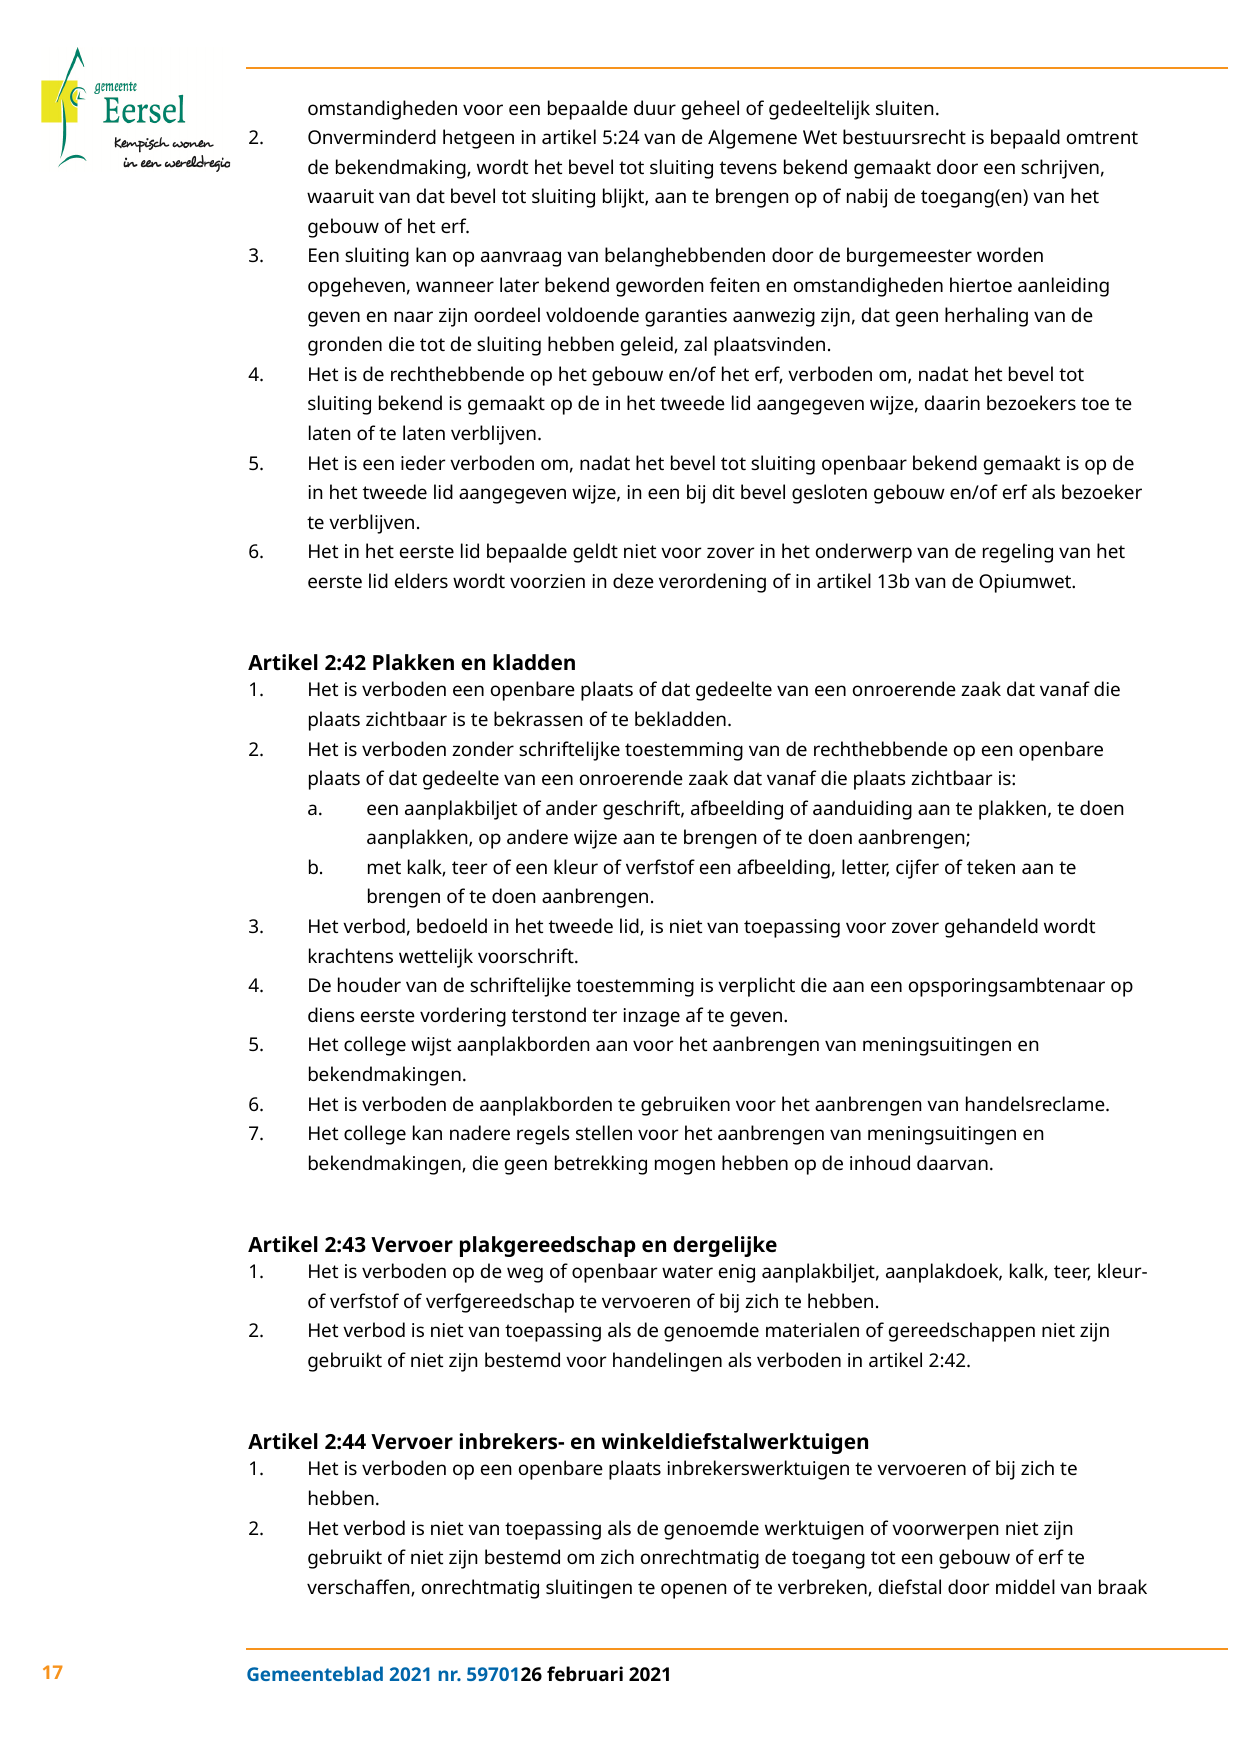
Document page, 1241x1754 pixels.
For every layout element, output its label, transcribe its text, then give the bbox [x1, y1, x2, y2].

list Het college wijst aanplakborden aan voor het aanbrengen van meningsuitingen en bekendmakingen. [248, 1032, 1152, 1087]
list Het is een ieder verboden om, nadat het bevel tot sluiting openbaar bekend gemaakt is op de in het tweede lid aangegeven wijze, in een bij dit bevel gesloten gebouw en/of erf als bezoeker te verblijven. [248, 450, 1152, 535]
list omstandigheden voor een bepaalde duur geheel of gedeeltelijk sluiten. [248, 95, 1152, 121]
list Het is de rechthebbende op het gebouw en/of het erf, verboden om, nadat het bevel tot sluiting bekend is gemaakt op de in het tweede lid aangegeven wijze, daarin bezoekers toe te laten of te laten verblijven. [248, 361, 1152, 446]
text Artikel 2:44 Vervoer inbrekers- en winkeldiefstalwerktuigen [248, 1427, 1152, 1456]
text Artikel 2:43 Vervoer plakgereedschap en dergelijke [248, 1230, 1152, 1258]
text Artikel 2:42 Plakken en kladden [248, 648, 1152, 677]
list Het in het eerste lid bepaalde geldt niet voor zover in het onderwerp van de regeling van het eerste lid elders wordt voorzien in deze verordening of in artikel 13b van de Opiumwet. [248, 538, 1152, 594]
list Het verbod is niet van toepassing als de genoemde materialen of gereedschappen niet zijn gebruikt of niet zijn bestemd voor handelingen als verboden in artikel 2:42. [248, 1317, 1152, 1373]
list Het verbod, bedoeld in het tweede lid, is niet van toepassing voor zover gehandeld wordt krachtens wettelijk voorschrift. [248, 913, 1152, 968]
list De houder van de schriftelijke toestemming is verplicht die aan een opsporingsambtenaar op diens eerste vordering terstond ter inzage af te geven. [248, 972, 1152, 1028]
list Het is verboden de aanplakborden te gebruiken voor het aanbrengen van handelsreclame. [248, 1091, 1152, 1116]
list met kalk, teer of een kleur of verfstof een afbeelding, letter, cijfer of teken aan te brengen of te doen aanbrengen. [307, 854, 1152, 909]
list een aanplakbiljet of ander geschrift, afbeelding of aanduiding aan te plakken, te doen aanplakken, op andere wijze aan te brengen of te doen aanbrengen; [307, 795, 1152, 850]
list Het is verboden zonder schriftelijke toestemming van de rechthebbende op een openbare plaats of dat gedeelte van een onroerende zaak dat vanaf die plaats zichtbaar is: [248, 736, 1152, 791]
list Een sluiting kan op aanvraag van belanghebbenden door de burgemeester worden opgeheven, wanneer later bekend geworden feiten en omstandigheden hiertoe aanleiding geven en naar zijn oordeel voldoende garanties aanwezig zijn, dat geen herhaling van de gronden die tot de sluiting hebben geleid, zal plaatsvinden. [248, 243, 1152, 357]
list Het is verboden een openbare plaats of dat gedeelte van een onroerende zaak dat vanaf die plaats zichtbaar is te bekrassen of te bekladden. [248, 677, 1152, 732]
list Het is verboden op de weg of openbaar water enig aanplakbiljet, aanplakdoek, kalk, teer, kleur- of verfstof of verfgereedschap te vervoeren of bij zich te hebben. [248, 1258, 1152, 1314]
list Het verbod is niet van toepassing als de genoemde werktuigen of voorwerpen niet zijn gebruikt of niet zijn bestemd om zich onrechtmatig de toegang tot een gebouw of erf te verschaffen, onrechtmatig sluitingen te openen of te verbreken, diefstal door middel van braak [248, 1515, 1152, 1599]
list Onverminderd hetgeen in artikel 5:24 van de Algemene Wet bestuursrecht is bepaald omtrent de bekendmaking, wordt het bevel tot sluiting tevens bekend gemaakt door een schrijven, waaruit van dat bevel tot sluiting blijkt, aan te brengen op of nabij de toegang(en) van het gebouw of het erf. [248, 124, 1152, 239]
picture [41, 47, 231, 172]
list Het is verboden op een openbare plaats inbrekerswerktuigen te vervoeren of bij zich te hebben. [248, 1456, 1152, 1511]
list Het college kan nadere regels stellen voor het aanbrengen van meningsuitingen en bekendmakingen, die geen betrekking mogen hebben op de inhoud daarvan. [248, 1120, 1152, 1176]
